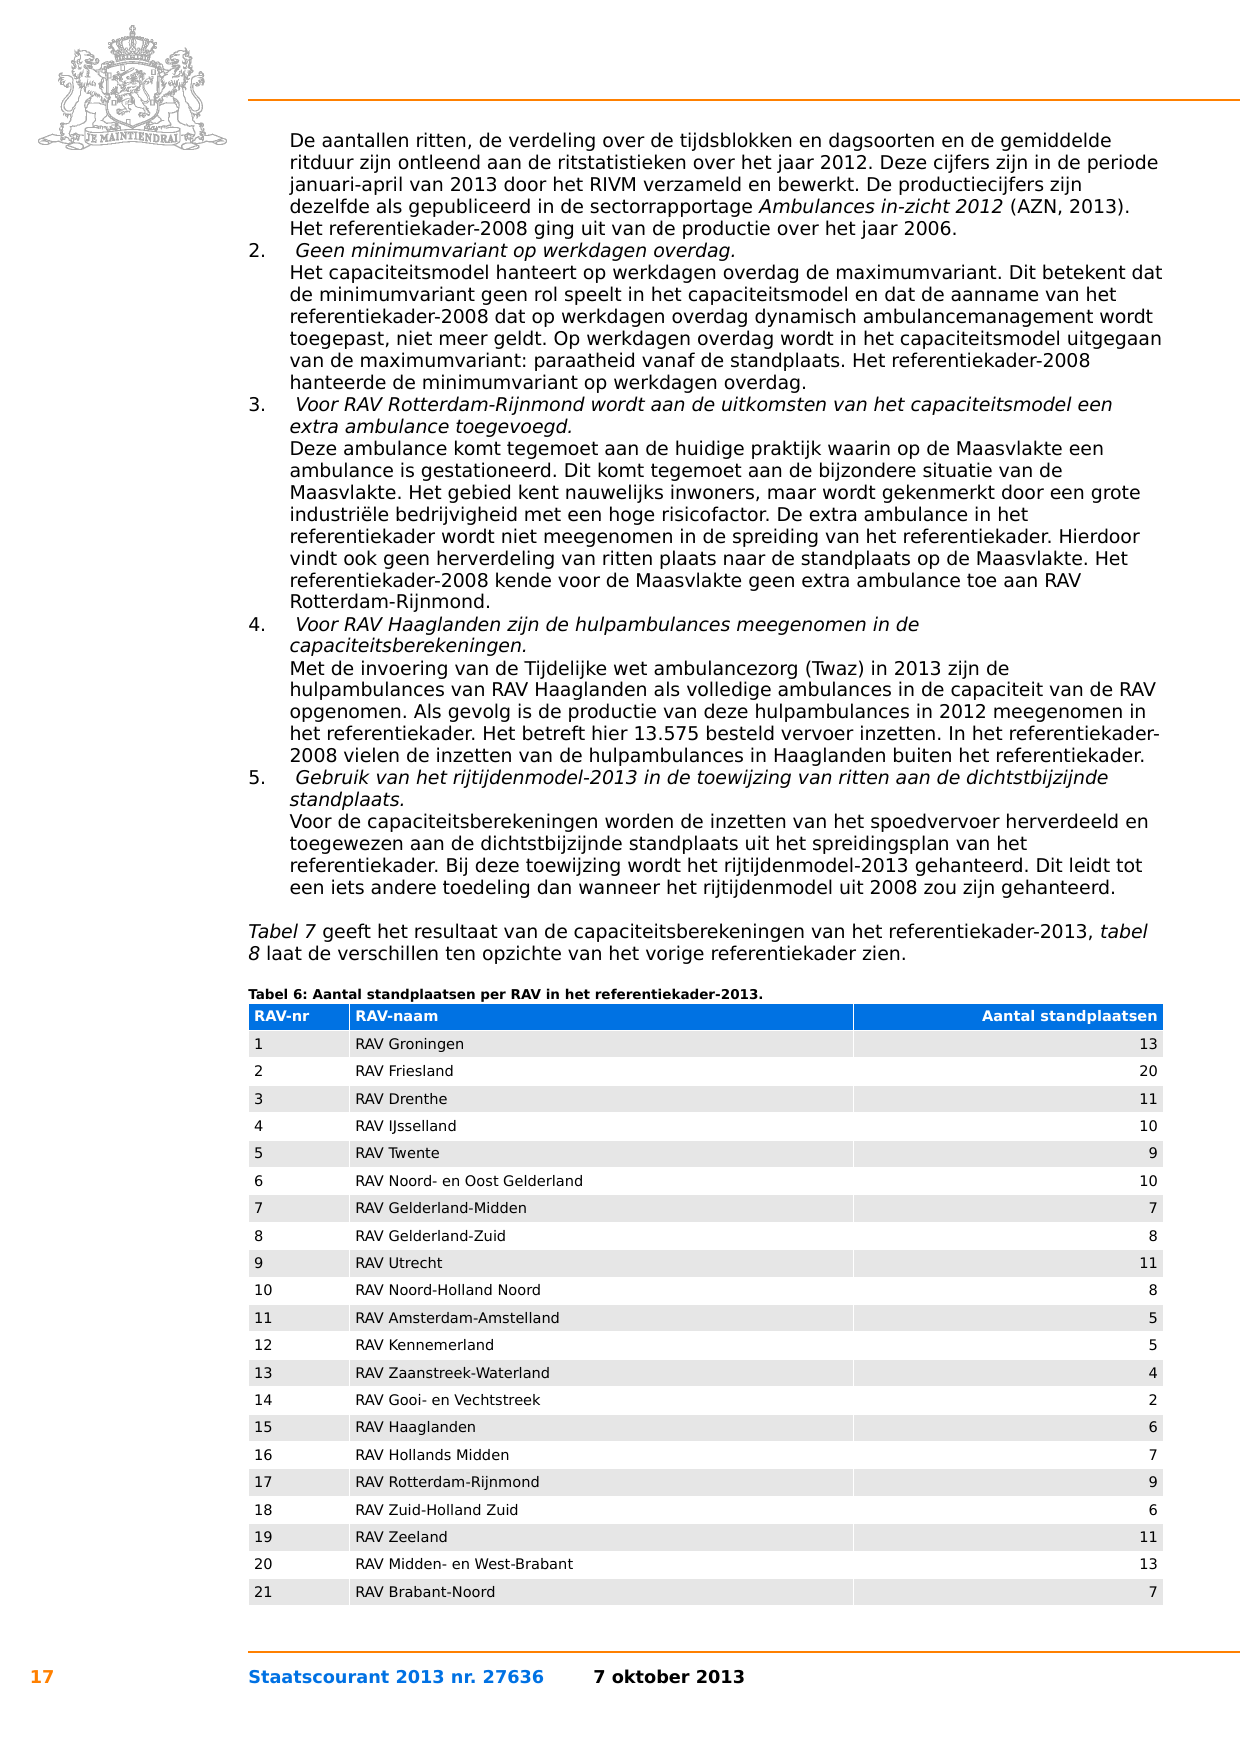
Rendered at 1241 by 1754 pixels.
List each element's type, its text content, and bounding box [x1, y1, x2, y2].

text Het capaciteitsmodel hanteert op werkdagen overdag de maximumvariant. Dit betekent dat de minimumvariant geen rol speelt in het capaciteitsmodel en dat de aanname van het referentiekader-2008 dat op werkdagen overdag dynamisch ambulancemanagement wordt toegepast, niet meer geldt. Op werkdagen overdag wordt in het capaciteitsmodel uitgegaan van de maximumvariant: paraatheid vanaf de standplaats. Het referentiekader-2008 hanteerde de minimumvariant op werkdagen overdag. [289, 262, 1163, 394]
table_cell RAV Utrecht [350, 1250, 853, 1277]
table_cell 11 [249, 1305, 349, 1331]
table_cell 21 [249, 1579, 349, 1605]
table_cell RAV Friesland [350, 1059, 853, 1085]
table_cell 10 [854, 1168, 1163, 1194]
table_cell 13 [854, 1552, 1163, 1578]
table_cell 6 [854, 1415, 1163, 1441]
table_cell 2 [249, 1059, 349, 1085]
table_cell RAV IJsselland [350, 1113, 853, 1139]
table_cell 9 [249, 1250, 349, 1277]
text Voor de capaciteitsberekeningen worden de inzetten van het spoedvervoer herverdeeld en toegewezen aan de dichtstbijzijnde standplaats uit het spreidingsplan van het referentiekader. Bij deze toewijzing wordt het rijtijdenmodel-2013 gehanteerd. Dit leidt tot een iets andere toedeling dan wanneer het rijtijdenmodel uit 2008 zou zijn gehanteerd. [289, 811, 1163, 899]
table_cell RAV Amsterdam-Amstelland [350, 1305, 853, 1331]
table_cell 7 [854, 1195, 1163, 1222]
table_cell RAV Brabant-Noord [350, 1579, 853, 1605]
table_cell Aantal standplaatsen [854, 1004, 1163, 1030]
text De aantallen ritten, de verdeling over de tijdsblokken en dagsoorten en de gemiddelde ritduur zijn ontleend aan de ritstatistieken over het jaar 2012. Deze cijfers zijn in de periode januari-april van 2013 door het RIVM verzameld en bewerkt. De productiecijfers zijn dezelfde als gepubliceerd in de sectorrapportage Ambulances in-zicht 2012 (AZN, 2013). Het referentiekader-2008 ging uit van de productie over het jaar 2006. [289, 130, 1163, 240]
table_cell 18 [249, 1497, 349, 1523]
table_cell RAV-nr [249, 1004, 349, 1030]
table_cell RAV Gelderland-Midden [350, 1195, 853, 1222]
table_cell 8 [854, 1223, 1163, 1249]
table_cell RAV Groningen [350, 1031, 853, 1057]
table_cell 2 [854, 1387, 1163, 1413]
text 4. Voor RAV Haaglanden zijn de hulpambulances meegenomen in de capaciteitsberekeningen. [248, 613, 1163, 657]
table_cell 11 [854, 1524, 1163, 1551]
table_cell 4 [249, 1113, 349, 1139]
table_cell 11 [854, 1086, 1163, 1112]
table_cell 8 [249, 1223, 349, 1249]
table_cell 16 [249, 1442, 349, 1468]
table_cell RAV Noord-Holland Noord [350, 1278, 853, 1304]
table_cell 5 [249, 1141, 349, 1167]
table_cell 13 [854, 1031, 1163, 1057]
table_cell RAV Zuid-Holland Zuid [350, 1497, 853, 1523]
table_cell 15 [249, 1415, 349, 1441]
table_cell 7 [854, 1442, 1163, 1468]
table_cell 9 [854, 1469, 1163, 1496]
table_cell 4 [854, 1360, 1163, 1386]
table_cell 7 [249, 1195, 349, 1222]
text Deze ambulance komt tegemoet aan de huidige praktijk waarin op de Maasvlakte een ambulance is gestationeerd. Dit komt tegemoet aan de bijzondere situatie van de Maasvlakte. Het gebied kent nauwelijks inwoners, maar wordt gekenmerkt door een grote industriële bedrijvigheid met een hoge risicofactor. De extra ambulance in het referentiekader wordt niet meegenomen in de spreiding van het referentiekader. Hierdoor vindt ook geen herverdeling van ritten plaats naar de standplaats op de Maasvlakte. Het referentiekader-2008 kende voor de Maasvlakte geen extra ambulance toe aan RAV Rotterdam-Rijnmond. [289, 438, 1163, 613]
table_cell RAV-naam [350, 1004, 853, 1030]
table_cell RAV Haaglanden [350, 1415, 853, 1441]
table_cell 1 [249, 1031, 349, 1057]
table_cell 7 [854, 1579, 1163, 1605]
table_cell 10 [249, 1278, 349, 1304]
table_cell 11 [854, 1250, 1163, 1277]
table_cell RAV Hollands Midden [350, 1442, 853, 1468]
table_cell 3 [249, 1086, 349, 1112]
table_cell 12 [249, 1333, 349, 1359]
table_cell 20 [854, 1059, 1163, 1085]
table_cell RAV Zeeland [350, 1524, 853, 1551]
table_header Tabel 6: Aantal standplaatsen per RAV in het referentiekader-2013. [248, 987, 1163, 1003]
table_cell 5 [854, 1305, 1163, 1331]
table_cell RAV Kennemerland [350, 1333, 853, 1359]
text Tabel 7 geeft het resultaat van de capaciteitsberekeningen van het referentiekader-2013, tabel 8 laat de verschillen ten opzichte van het vorige referentiekader zien. [248, 921, 1163, 965]
table_cell RAV Gooi- en Vechtstreek [350, 1387, 853, 1413]
table_cell 6 [249, 1168, 349, 1194]
table_cell RAV Midden- en West-Brabant [350, 1552, 853, 1578]
table_cell 14 [249, 1387, 349, 1413]
table_cell 13 [249, 1360, 349, 1386]
table_cell 6 [854, 1497, 1163, 1523]
table_cell 19 [249, 1524, 349, 1551]
table_cell RAV Gelderland-Zuid [350, 1223, 853, 1249]
text 3. Voor RAV Rotterdam-Rijnmond wordt aan de uitkomsten van het capaciteitsmodel een extra ambulance toegevoegd. [248, 394, 1163, 438]
picture [38, 25, 227, 150]
text 2. Geen minimumvariant op werkdagen overdag. [248, 240, 1163, 262]
table_cell 5 [854, 1333, 1163, 1359]
table_cell RAV Drenthe [350, 1086, 853, 1112]
table_cell RAV Rotterdam-Rijnmond [350, 1469, 853, 1496]
table_cell 9 [854, 1141, 1163, 1167]
table_cell RAV Twente [350, 1141, 853, 1167]
table_cell 17 [249, 1469, 349, 1496]
table_cell RAV Zaanstreek-Waterland [350, 1360, 853, 1386]
table_cell 20 [249, 1552, 349, 1578]
table_cell 10 [854, 1113, 1163, 1139]
table_cell RAV Noord- en Oost Gelderland [350, 1168, 853, 1194]
text Met de invoering van de Tijdelijke wet ambulancezorg (Twaz) in 2013 zijn de hulpambulances van RAV Haaglanden als volledige ambulances in de capaciteit van de RAV opgenomen. Als gevolg is de productie van deze hulpambulances in 2012 meegenomen in het referentiekader. Het betreft hier 13.575 besteld vervoer inzetten. In het referentiekader-2008 vielen de inzetten van de hulpambulances in Haaglanden buiten het referentiekader. [289, 657, 1163, 767]
text 5. Gebruik van het rijtijdenmodel-2013 in de toewijzing van ritten aan de dichtstbijzijnde standplaats. [248, 767, 1163, 811]
table_cell 8 [854, 1278, 1163, 1304]
